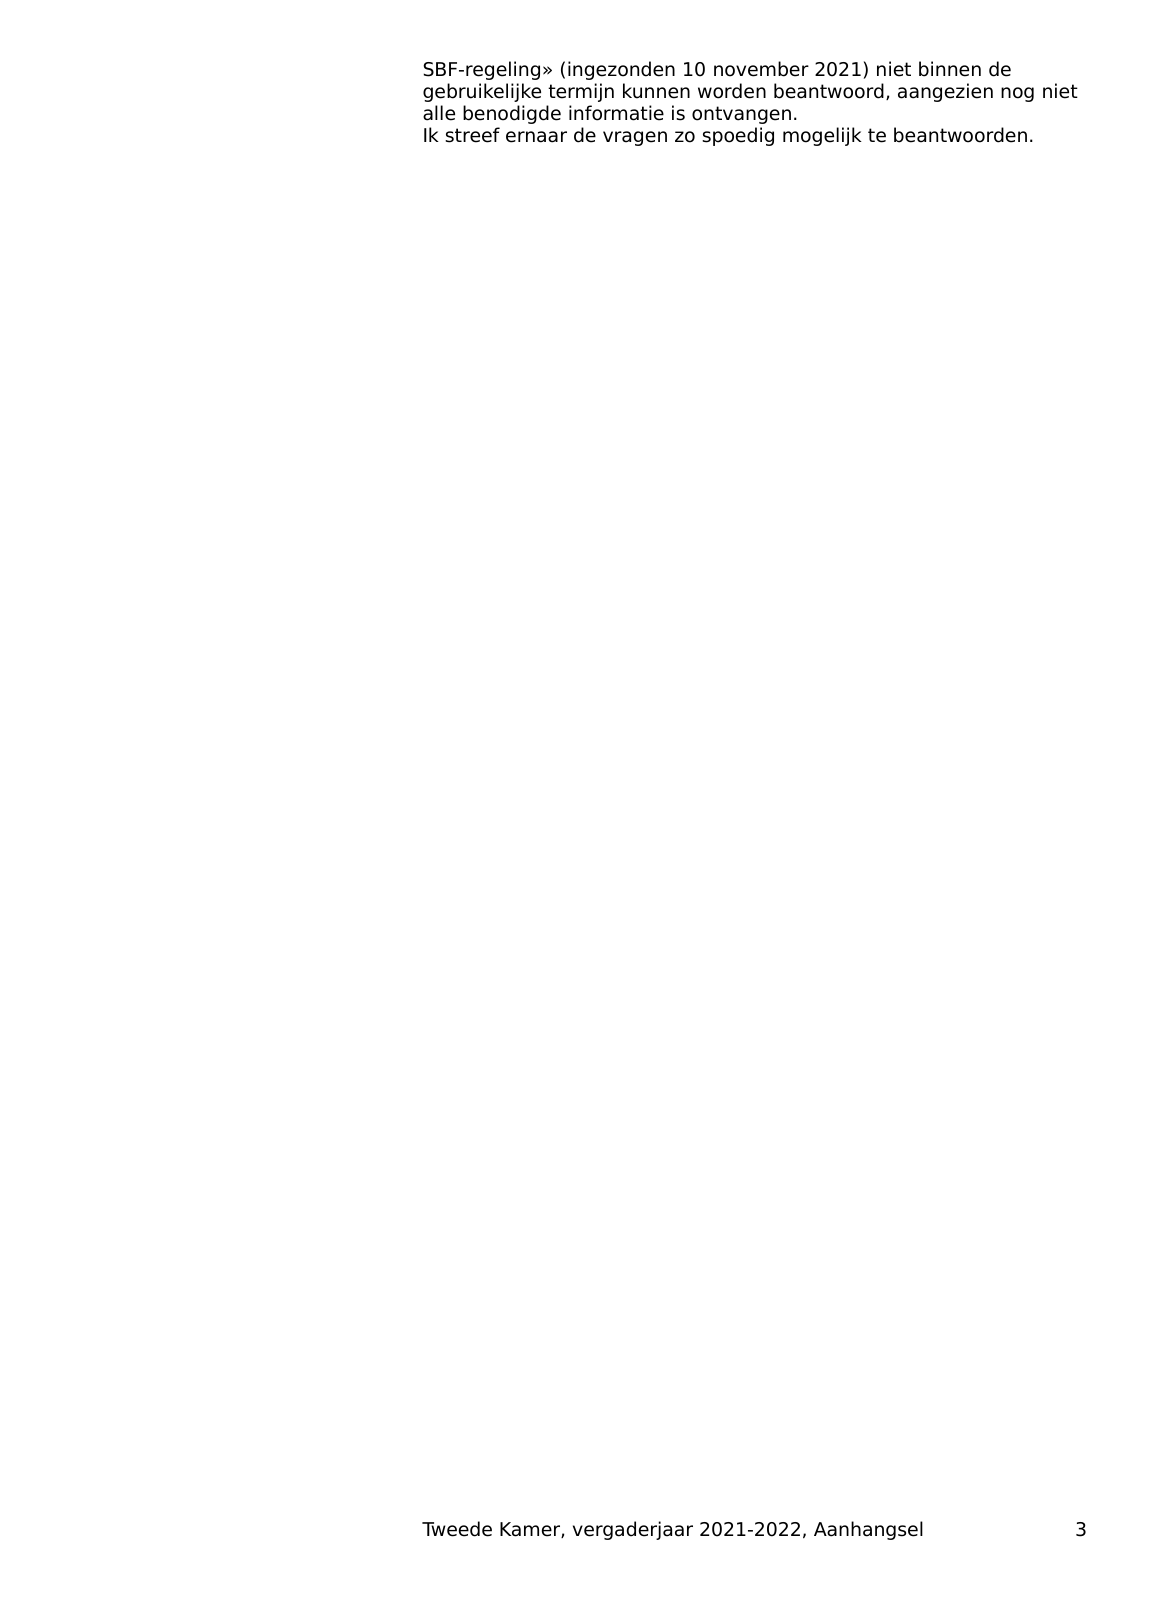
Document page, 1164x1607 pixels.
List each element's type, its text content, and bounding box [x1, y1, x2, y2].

text Ik streef ernaar de vragen zo spoedig mogelijk te beantwoorden. [422, 125, 1087, 147]
text SBF-regeling» (ingezonden 10 november 2021) niet binnen de gebruikelijke termijn kunnen worden beantwoord, aangezien nog niet alle benodigde informatie is ontvangen. [422, 59, 1087, 125]
